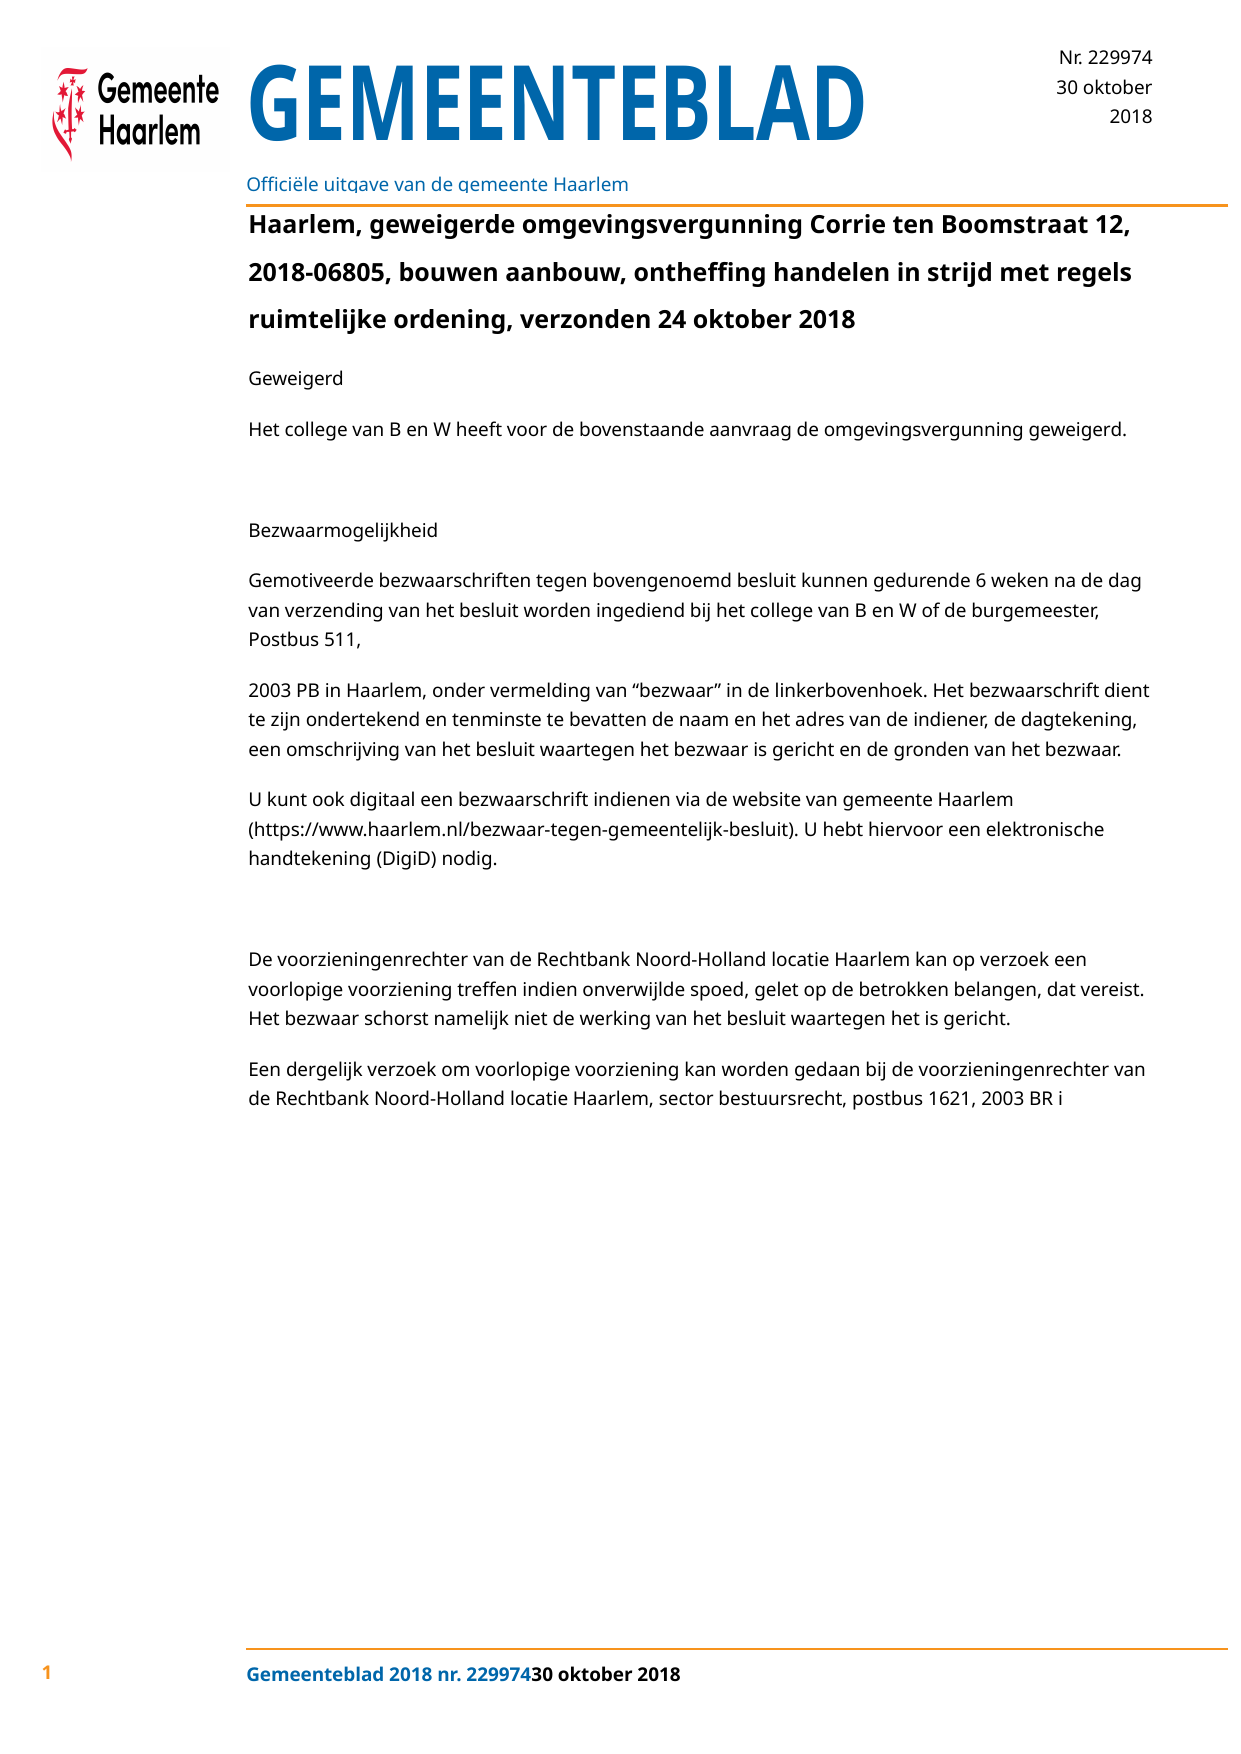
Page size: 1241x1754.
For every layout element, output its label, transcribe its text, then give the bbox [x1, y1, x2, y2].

text Bezwaarmogelijkheid [248, 517, 1152, 542]
text De voorzieningenrechter van de Rechtbank Noord-Holland locatie Haarlem kan op verzoek een voorlopige voorziening treffen indien onverwijlde spoed, gelet op de betrokken belangen, dat vereist. Het bezwaar schorst namelijk niet de werking van het besluit waartegen het is gericht. [248, 946, 1152, 1031]
text Geweigerd [248, 366, 1152, 391]
text Gemotiveerde bezwaarschriften tegen bovengenoemd besluit kunnen gedurende 6 weken na de dag van verzending van het besluit worden ingediend bij het college van B en W of de burgemeester, Postbus 511, [248, 567, 1152, 652]
picture [41, 47, 231, 172]
text Het college van B en W heeft voor de bovenstaande aanvraag de omgevingsvergunning geweigerd. [248, 416, 1152, 442]
text U kunt ook digitaal een bezwaarschrift indienen via de website van gemeente Haarlem (https://www.haarlem.nl/bezwaar-tegen-gemeentelijk-besluit). U hebt hiervoor een elektronische handtekening (DigiD) nodig. [248, 786, 1152, 871]
text Haarlem, geweigerde omgevingsvergunning Corrie ten Boomstraat 12, 2018-06805, bouwen aanbouw, ontheffing handelen in strijd met regels ruimtelijke ordening, verzonden 24 oktober 2018 [248, 207, 1152, 336]
text Een dergelijk verzoek om voorlopige voorziening kan worden gedaan bij de voorzieningenrechter van de Rechtbank Noord-Holland locatie Haarlem, sector bestuursrecht, postbus 1621, 2003 BR i [248, 1056, 1152, 1111]
text 2003 PB in Haarlem, onder vermelding van “bezwaar” in de linkerbovenhoek. Het bezwaarschrift dient te zijn ondertekend en tenminste te bevatten de naam en het adres van de indiener, de dagtekening, een omschrijving van het besluit waartegen het bezwaar is gericht en de gronden van het bezwaar. [248, 677, 1152, 762]
